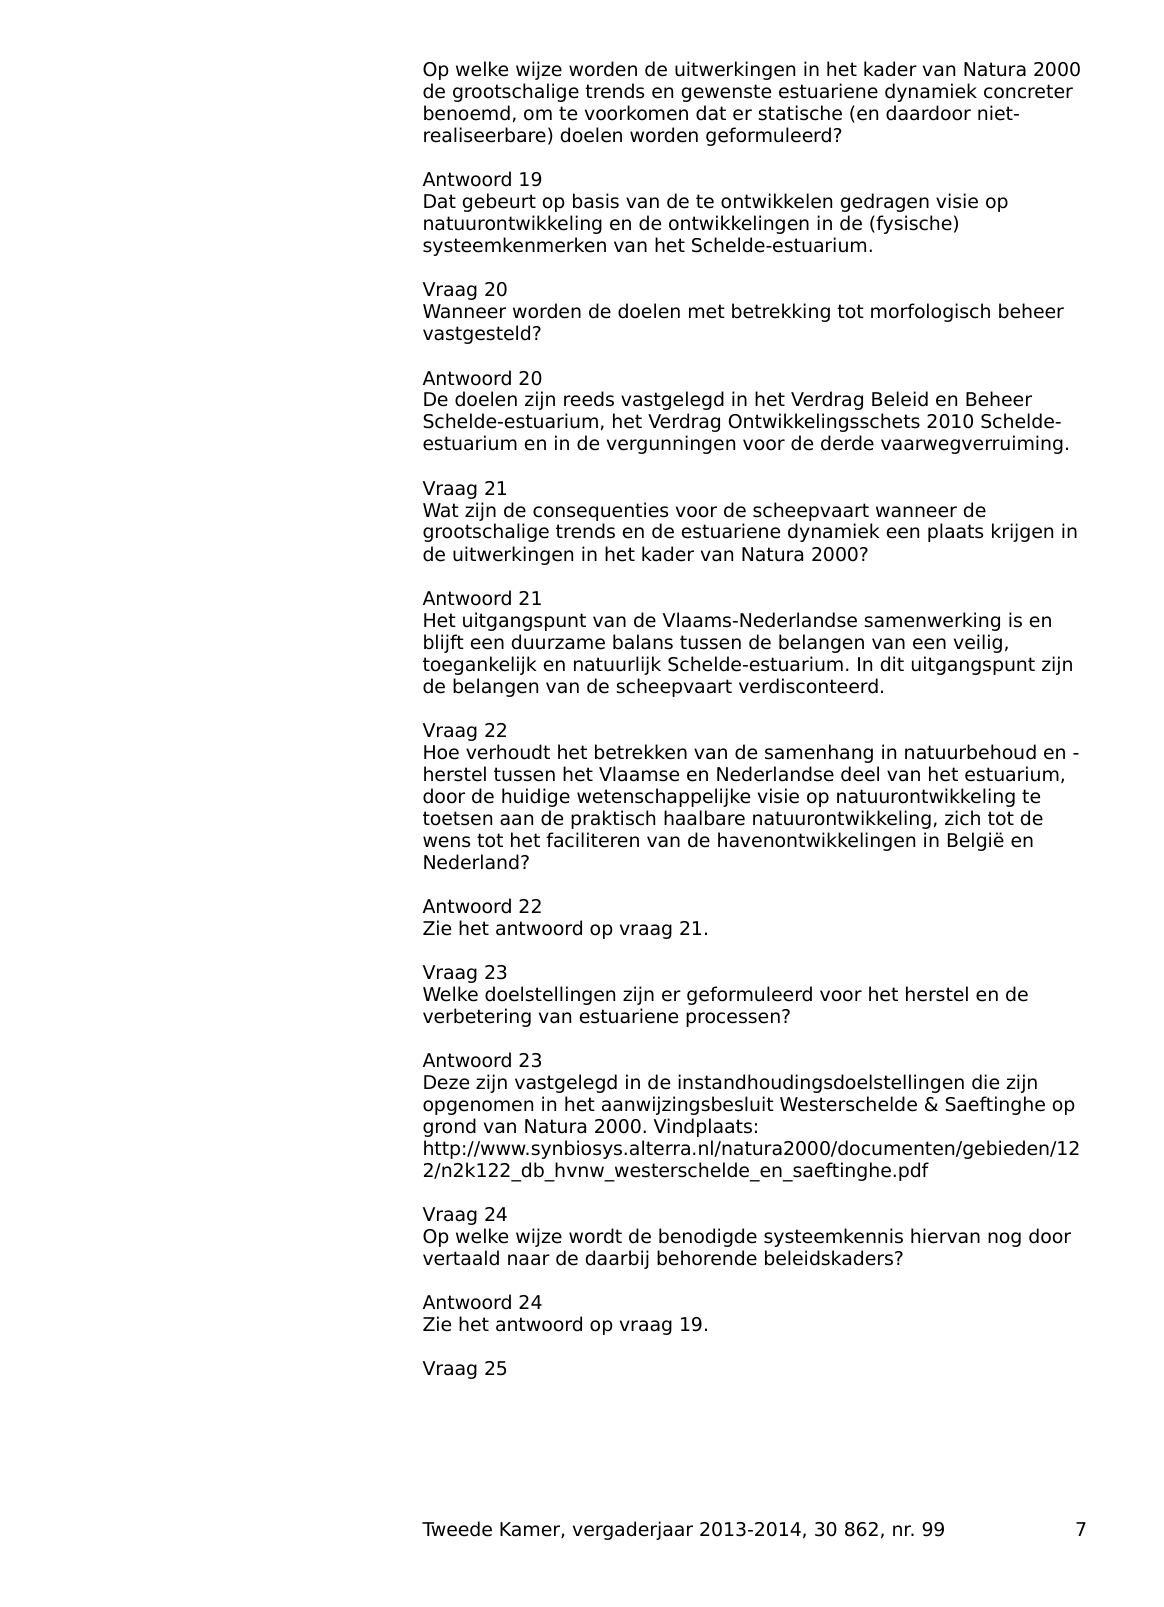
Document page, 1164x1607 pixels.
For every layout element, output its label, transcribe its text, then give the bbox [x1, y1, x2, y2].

text Hoe verhoudt het betrekken van de samenhang in natuurbehoud en -herstel tussen het Vlaamse en Nederlandse deel van het estuarium, door de huidige wetenschappelijke visie op natuurontwikkeling te toetsen aan de praktisch haalbare natuurontwikkeling, zich tot de wens tot het faciliteren van de havenontwikkelingen in België en Nederland? [422, 742, 1087, 873]
text Vraag 25 [422, 1358, 1087, 1380]
text Op welke wijze worden de uitwerkingen in het kader van Natura 2000 de grootschalige trends en gewenste estuariene dynamiek concreter benoemd, om te voorkomen dat er statische (en daardoor niet-realiseerbare) doelen worden geformuleerd? [422, 59, 1087, 147]
text Vraag 20 [422, 279, 1087, 301]
text Zie het antwoord op vraag 19. [422, 1314, 1087, 1336]
text Deze zijn vastgelegd in de instandhoudingsdoelstellingen die zijn opgenomen in het aanwijzingsbesluit Westerschelde & Saeftinghe op grond van Natura 2000. Vindplaats: http://www.synbiosys.alterra.nl/natura2000/documenten/gebieden/122/n2k122_db_hvnw_westerschelde_en_saeftinghe.pdf [422, 1072, 1087, 1182]
text Wanneer worden de doelen met betrekking tot morfologisch beheer vastgesteld? [422, 301, 1087, 345]
text Antwoord 19 [422, 169, 1087, 191]
text Het uitgangspunt van de Vlaams-Nederlandse samenwerking is en blijft een duurzame balans tussen de belangen van een veilig, toegankelijk en natuurlijk Schelde-estuarium. In dit uitgangspunt zijn de belangen van de scheepvaart verdisconteerd. [422, 609, 1087, 697]
text Antwoord 20 [422, 367, 1087, 389]
text Vraag 24 [422, 1204, 1087, 1226]
text Vraag 21 [422, 477, 1087, 499]
text Dat gebeurt op basis van de te ontwikkelen gedragen visie op natuurontwikkeling en de ontwikkelingen in de (fysische) systeemkenmerken van het Schelde-estuarium. [422, 191, 1087, 257]
text Antwoord 21 [422, 588, 1087, 609]
text Antwoord 23 [422, 1050, 1087, 1072]
text Wat zijn de consequenties voor de scheepvaart wanneer de grootschalige trends en de estuariene dynamiek een plaats krijgen in de uitwerkingen in het kader van Natura 2000? [422, 499, 1087, 565]
text Welke doelstellingen zijn er geformuleerd voor het herstel en de verbetering van estuariene processen? [422, 984, 1087, 1028]
text De doelen zijn reeds vastgelegd in het Verdrag Beleid en Beheer Schelde-estuarium, het Verdrag Ontwikkelingsschets 2010 Schelde-estuarium en in de vergunningen voor de derde vaarwegverruiming. [422, 389, 1087, 455]
text Vraag 23 [422, 962, 1087, 984]
text Antwoord 22 [422, 896, 1087, 918]
text Antwoord 24 [422, 1292, 1087, 1314]
text Zie het antwoord op vraag 21. [422, 918, 1087, 940]
text Vraag 22 [422, 720, 1087, 742]
text Op welke wijze wordt de benodigde systeemkennis hiervan nog door vertaald naar de daarbij behorende beleidskaders? [422, 1226, 1087, 1270]
